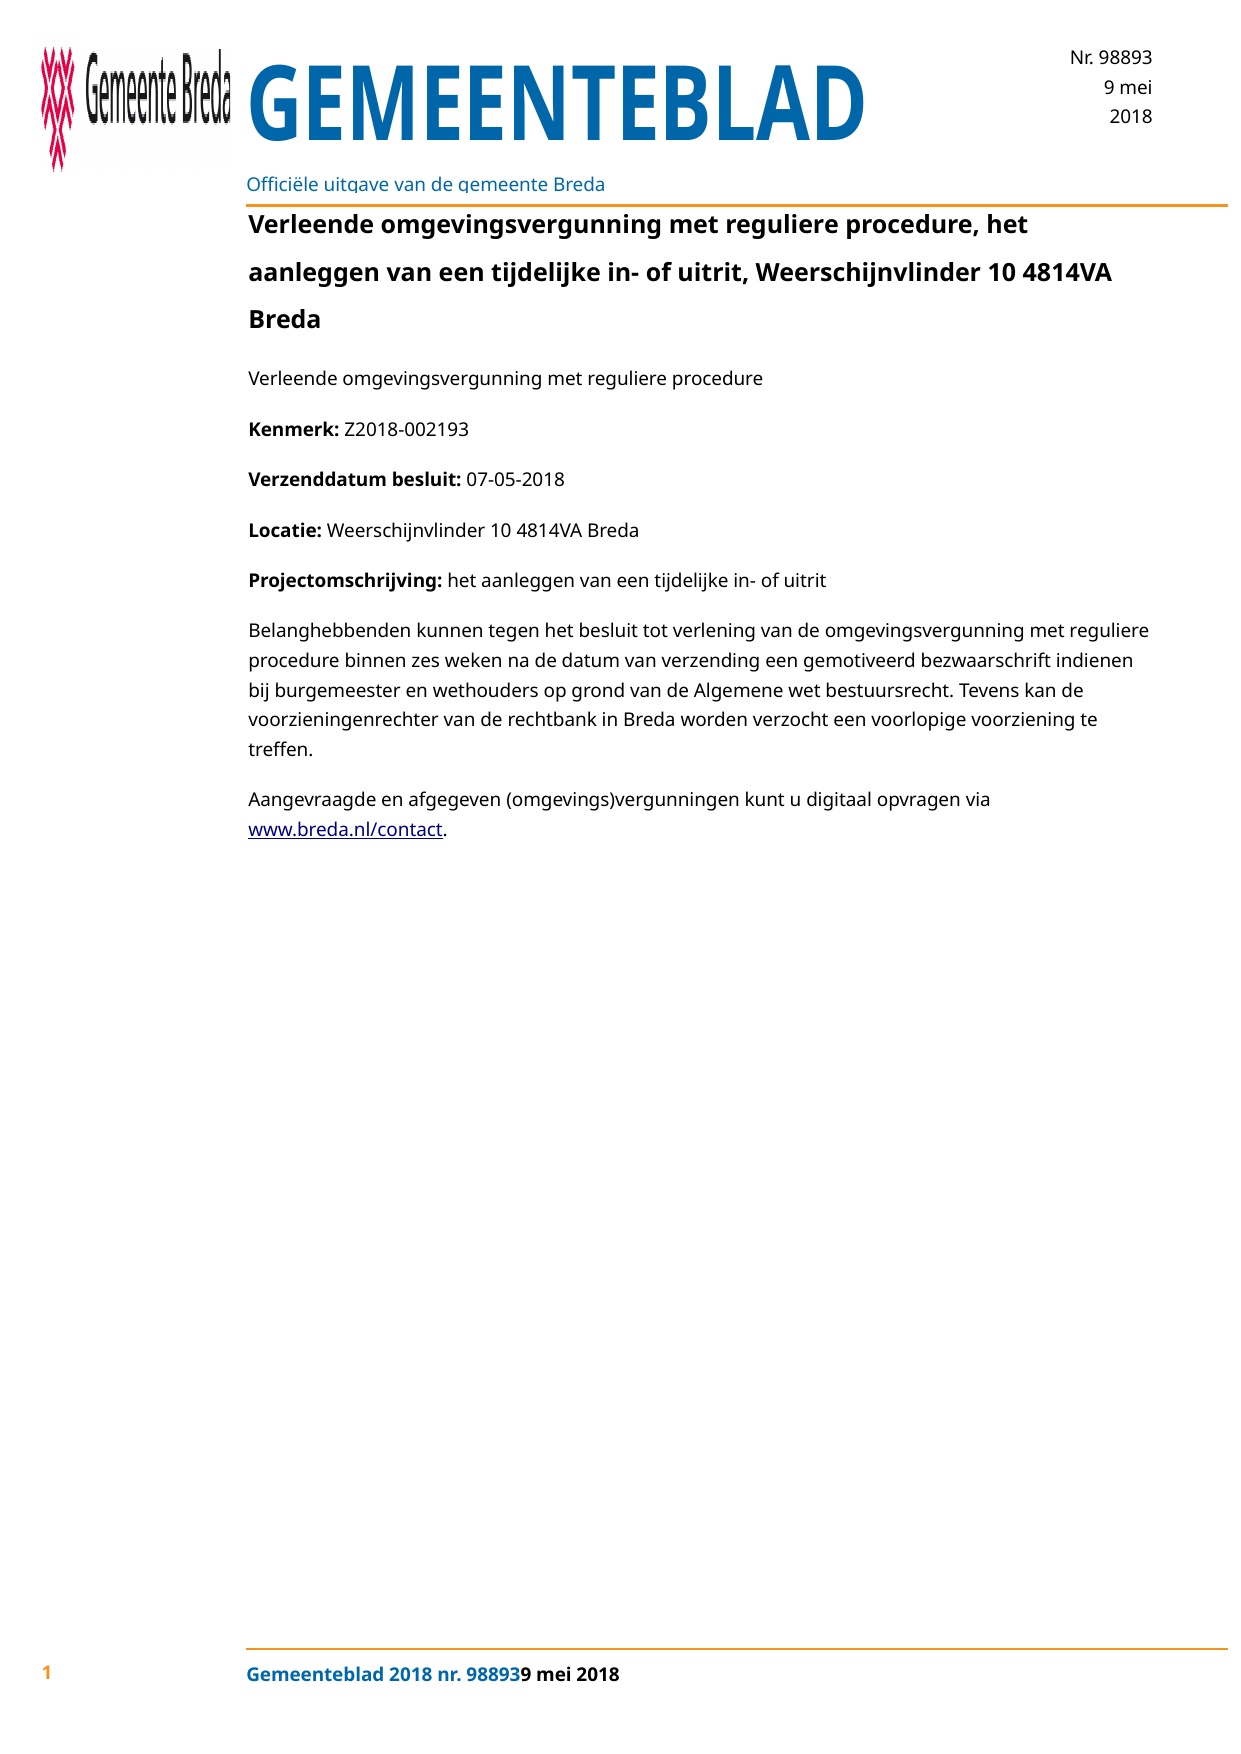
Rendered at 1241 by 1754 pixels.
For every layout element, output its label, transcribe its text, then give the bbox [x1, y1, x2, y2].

text Locatie: Weerschijnvlinder 10 4814VA Breda [248, 517, 1152, 542]
text Verleende omgevingsvergunning met reguliere procedure, het aanleggen van een tijdelijke in- of uitrit, Weerschijnvlinder 10 4814VA Breda [248, 207, 1152, 336]
text Aangevraagde en afgegeven (omgevings)vergunningen kunt u digitaal opvragen via www.breda.nl/contact. [248, 786, 1152, 842]
text Kenmerk: Z2018-002193 [248, 416, 1152, 442]
text Projectomschrijving: het aanleggen van een tijdelijke in- of uitrit [248, 567, 1152, 593]
picture [41, 47, 231, 172]
text Verzenddatum besluit: 07-05-2018 [248, 466, 1152, 492]
text Belanghebbenden kunnen tegen het besluit tot verlening van de omgevingsvergunning met reguliere procedure binnen zes weken na de datum van verzending een gemotiveerd bezwaarschrift indienen bij burgemeester en wethouders op grond van de Algemene wet bestuursrecht. Tevens kan de voorzieningenrechter van de rechtbank in Breda worden verzocht een voorlopige voorziening te treffen. [248, 618, 1152, 762]
text Verleende omgevingsvergunning met reguliere procedure [248, 366, 1152, 391]
